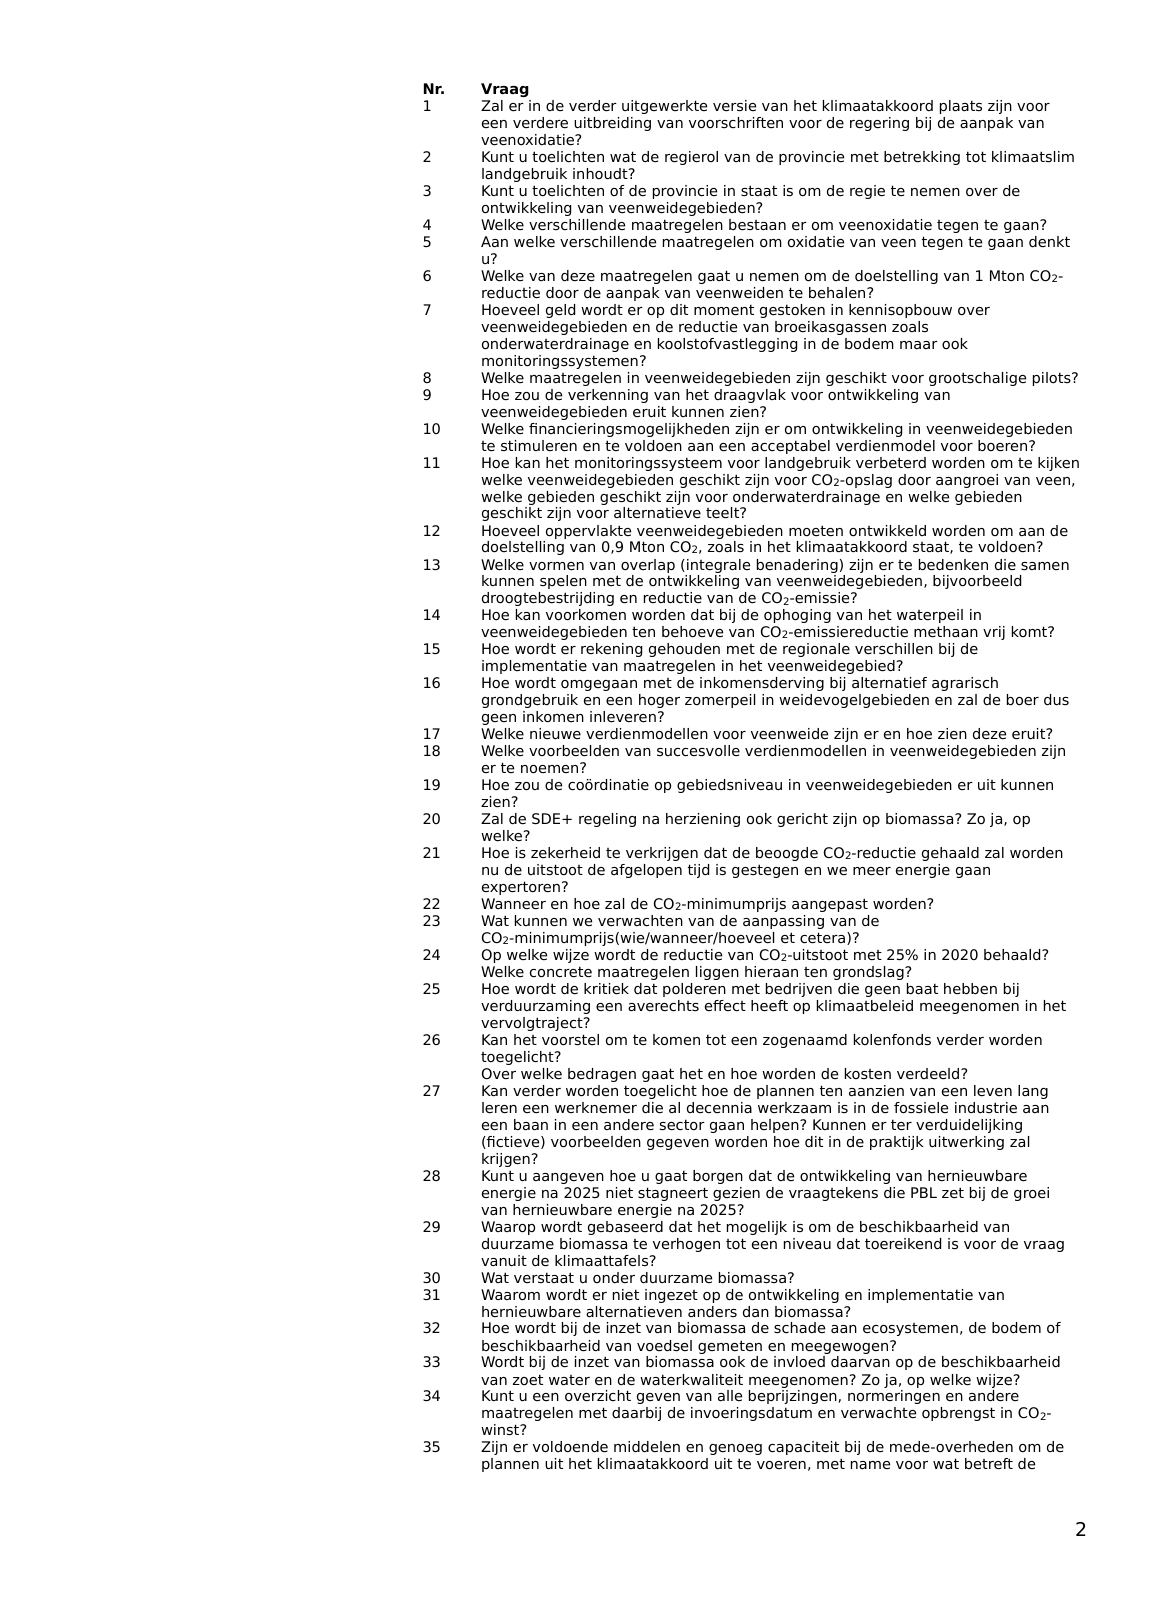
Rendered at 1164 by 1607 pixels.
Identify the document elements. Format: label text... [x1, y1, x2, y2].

table_cell 18 [422, 743, 475, 777]
table_cell 26 [422, 1032, 475, 1083]
table_cell 23 [422, 913, 475, 947]
table_cell 5 [422, 234, 475, 268]
table_cell Wat verstaat u onder duurzame biomassa? [475, 1270, 1087, 1286]
table_cell 32 [422, 1320, 475, 1354]
table_cell Welke nieuwe verdienmodellen voor veenweide zijn er en hoe zien deze eruit? [475, 726, 1087, 743]
table_cell 4 [422, 217, 475, 234]
table_cell Welke van deze maatregelen gaat u nemen om de doelstelling van 1 Mton CO2-reductie door de aanpak van veenweiden te behalen? [475, 268, 1087, 302]
table_cell 10 [422, 421, 475, 454]
table_cell 31 [422, 1286, 475, 1320]
table_cell 6 [422, 268, 475, 302]
table_cell 21 [422, 845, 475, 896]
table_cell Kunt u een overzicht geven van alle beprijzingen, normeringen en andere maatregelen met daarbij de invoeringsdatum en verwachte opbrengst in CO2-winst? [475, 1388, 1087, 1439]
table_cell Hoe kan het monitoringssysteem voor landgebruik verbeterd worden om te kijken welke veenweidegebieden geschikt zijn voor CO2-opslag door aangroei van veen, welke gebieden geschikt zijn voor onderwaterdrainage en welke gebieden geschikt zijn voor alternatieve teelt? [475, 455, 1087, 522]
table_cell 29 [422, 1219, 475, 1269]
table_cell 1 [422, 98, 475, 149]
table_cell 20 [422, 811, 475, 845]
table_cell Hoe wordt omgegaan met de inkomensderving bij alternatief agrarisch grondgebruik en een hoger zomerpeil in weidevogelgebieden en zal de boer dus geen inkomen inleveren? [475, 675, 1087, 726]
table_cell 19 [422, 777, 475, 811]
table_cell Zijn er voldoende middelen en genoeg capaciteit bij de mede-overheden om de plannen uit het klimaatakkoord uit te voeren, met name voor wat betreft de [475, 1439, 1087, 1473]
table_cell Welke maatregelen in veenweidegebieden zijn geschikt voor grootschalige pilots? [475, 370, 1087, 387]
table_cell Hoe is zekerheid te verkrijgen dat de beoogde CO2-reductie gehaald zal worden nu de uitstoot de afgelopen tijd is gestegen en we meer energie gaan expertoren? [475, 845, 1087, 896]
table_cell Aan welke verschillende maatregelen om oxidatie van veen tegen te gaan denkt u? [475, 234, 1087, 268]
table_cell Waarop wordt gebaseerd dat het mogelijk is om de beschikbaarheid van duurzame biomassa te verhogen tot een niveau dat toereikend is voor de vraag vanuit de klimaattafels? [475, 1219, 1087, 1269]
table_cell Hoeveel oppervlakte veenweidegebieden moeten ontwikkeld worden om aan de doelstelling van 0,9 Mton CO2, zoals in het klimaatakkoord staat, te voldoen? [475, 523, 1087, 556]
table_cell Kunt u toelichten of de provincie in staat is om de regie te nemen over de ontwikkeling van veenweidegebieden? [475, 183, 1087, 217]
table_cell 3 [422, 183, 475, 217]
table_cell Waarom wordt er niet ingezet op de ontwikkeling en implementatie van hernieuwbare alternatieven anders dan biomassa? [475, 1286, 1087, 1320]
table_cell Hoe zou de coördinatie op gebiedsniveau in veenweidegebieden er uit kunnen zien? [475, 777, 1087, 811]
table_cell 28 [422, 1168, 475, 1218]
table_header Nr. [422, 81, 475, 98]
table_cell 8 [422, 370, 475, 387]
table_cell 16 [422, 675, 475, 726]
table_cell 27 [422, 1083, 475, 1168]
table_cell 11 [422, 455, 475, 522]
table_cell Zal de SDE+ regeling na herziening ook gericht zijn op biomassa? Zo ja, op welke? [475, 811, 1087, 845]
table_cell Welke financieringsmogelijkheden zijn er om ontwikkeling in veenweidegebieden te stimuleren en te voldoen aan een acceptabel verdienmodel voor boeren? [475, 421, 1087, 454]
table_cell Hoe wordt de kritiek dat polderen met bedrijven die geen baat hebben bij verduurzaming een averechts effect heeft op klimaatbeleid meegenomen in het vervolgtraject? [475, 981, 1087, 1032]
table_cell 15 [422, 641, 475, 675]
table_cell Welke verschillende maatregelen bestaan er om veenoxidatie tegen te gaan? [475, 217, 1087, 234]
table_cell 2 [422, 149, 475, 183]
table_cell 14 [422, 607, 475, 641]
table_cell 25 [422, 981, 475, 1032]
table_cell Wat kunnen we verwachten van de aanpassing van de CO2-minimumprijs(wie/wanneer/hoeveel et cetera)? [475, 913, 1087, 947]
table_cell Hoe zou de verkenning van het draagvlak voor ontwikkeling van veenweidegebieden eruit kunnen zien? [475, 387, 1087, 421]
table_cell 33 [422, 1354, 475, 1388]
table_cell 24 [422, 947, 475, 981]
table_cell 22 [422, 896, 475, 913]
table_header Vraag [475, 81, 1087, 98]
table_cell Op welke wijze wordt de reductie van CO2-uitstoot met 25% in 2020 behaald? Welke concrete maatregelen liggen hieraan ten grondslag? [475, 947, 1087, 981]
table_cell Welke voorbeelden van succesvolle verdienmodellen in veenweidegebieden zijn er te noemen? [475, 743, 1087, 777]
table_cell Hoe kan voorkomen worden dat bij de ophoging van het waterpeil in veenweidegebieden ten behoeve van CO2-emissiereductie methaan vrij komt? [475, 607, 1087, 641]
table_cell Kan het voorstel om te komen tot een zogenaamd kolenfonds verder worden toegelicht? Over welke bedragen gaat het en hoe worden de kosten verdeeld? [475, 1032, 1087, 1083]
table_cell 30 [422, 1270, 475, 1286]
table_cell Wanneer en hoe zal de CO2-minimumprijs aangepast worden? [475, 896, 1087, 913]
table_cell 17 [422, 726, 475, 743]
table_cell 13 [422, 556, 475, 607]
table_cell Hoe wordt bij de inzet van biomassa de schade aan ecosystemen, de bodem of beschikbaarheid van voedsel gemeten en meegewogen? [475, 1320, 1087, 1354]
table_cell Zal er in de verder uitgewerkte versie van het klimaatakkoord plaats zijn voor een verdere uitbreiding van voorschriften voor de regering bij de aanpak van veenoxidatie? [475, 98, 1087, 149]
table_cell 35 [422, 1439, 475, 1473]
table_cell Kan verder worden toegelicht hoe de plannen ten aanzien van een leven lang leren een werknemer die al decennia werkzaam is in de fossiele industrie aan een baan in een andere sector gaan helpen? Kunnen er ter verduidelijking (fictieve) voorbeelden gegeven worden hoe dit in de praktijk uitwerking zal krijgen? [475, 1083, 1087, 1168]
table_cell Kunt u toelichten wat de regierol van de provincie met betrekking tot klimaatslim landgebruik inhoudt? [475, 149, 1087, 183]
table_cell Wordt bij de inzet van biomassa ook de invloed daarvan op de beschikbaarheid van zoet water en de waterkwaliteit meegenomen? Zo ja, op welke wijze? [475, 1354, 1087, 1388]
table_cell 7 [422, 302, 475, 369]
table_cell 12 [422, 523, 475, 556]
table_cell Hoe wordt er rekening gehouden met de regionale verschillen bij de implementatie van maatregelen in het veenweidegebied? [475, 641, 1087, 675]
table_cell 9 [422, 387, 475, 421]
table_cell 34 [422, 1388, 475, 1439]
table_cell Welke vormen van overlap (integrale benadering) zijn er te bedenken die samen kunnen spelen met de ontwikkeling van veenweidegebieden, bijvoorbeeld droogtebestrijding en reductie van de CO2-emissie? [475, 556, 1087, 607]
table_cell Kunt u aangeven hoe u gaat borgen dat de ontwikkeling van hernieuwbare energie na 2025 niet stagneert gezien de vraagtekens die PBL zet bij de groei van hernieuwbare energie na 2025? [475, 1168, 1087, 1218]
table_cell Hoeveel geld wordt er op dit moment gestoken in kennisopbouw over veenweidegebieden en de reductie van broeikasgassen zoals onderwaterdrainage en koolstofvastlegging in de bodem maar ook monitoringssystemen? [475, 302, 1087, 369]
